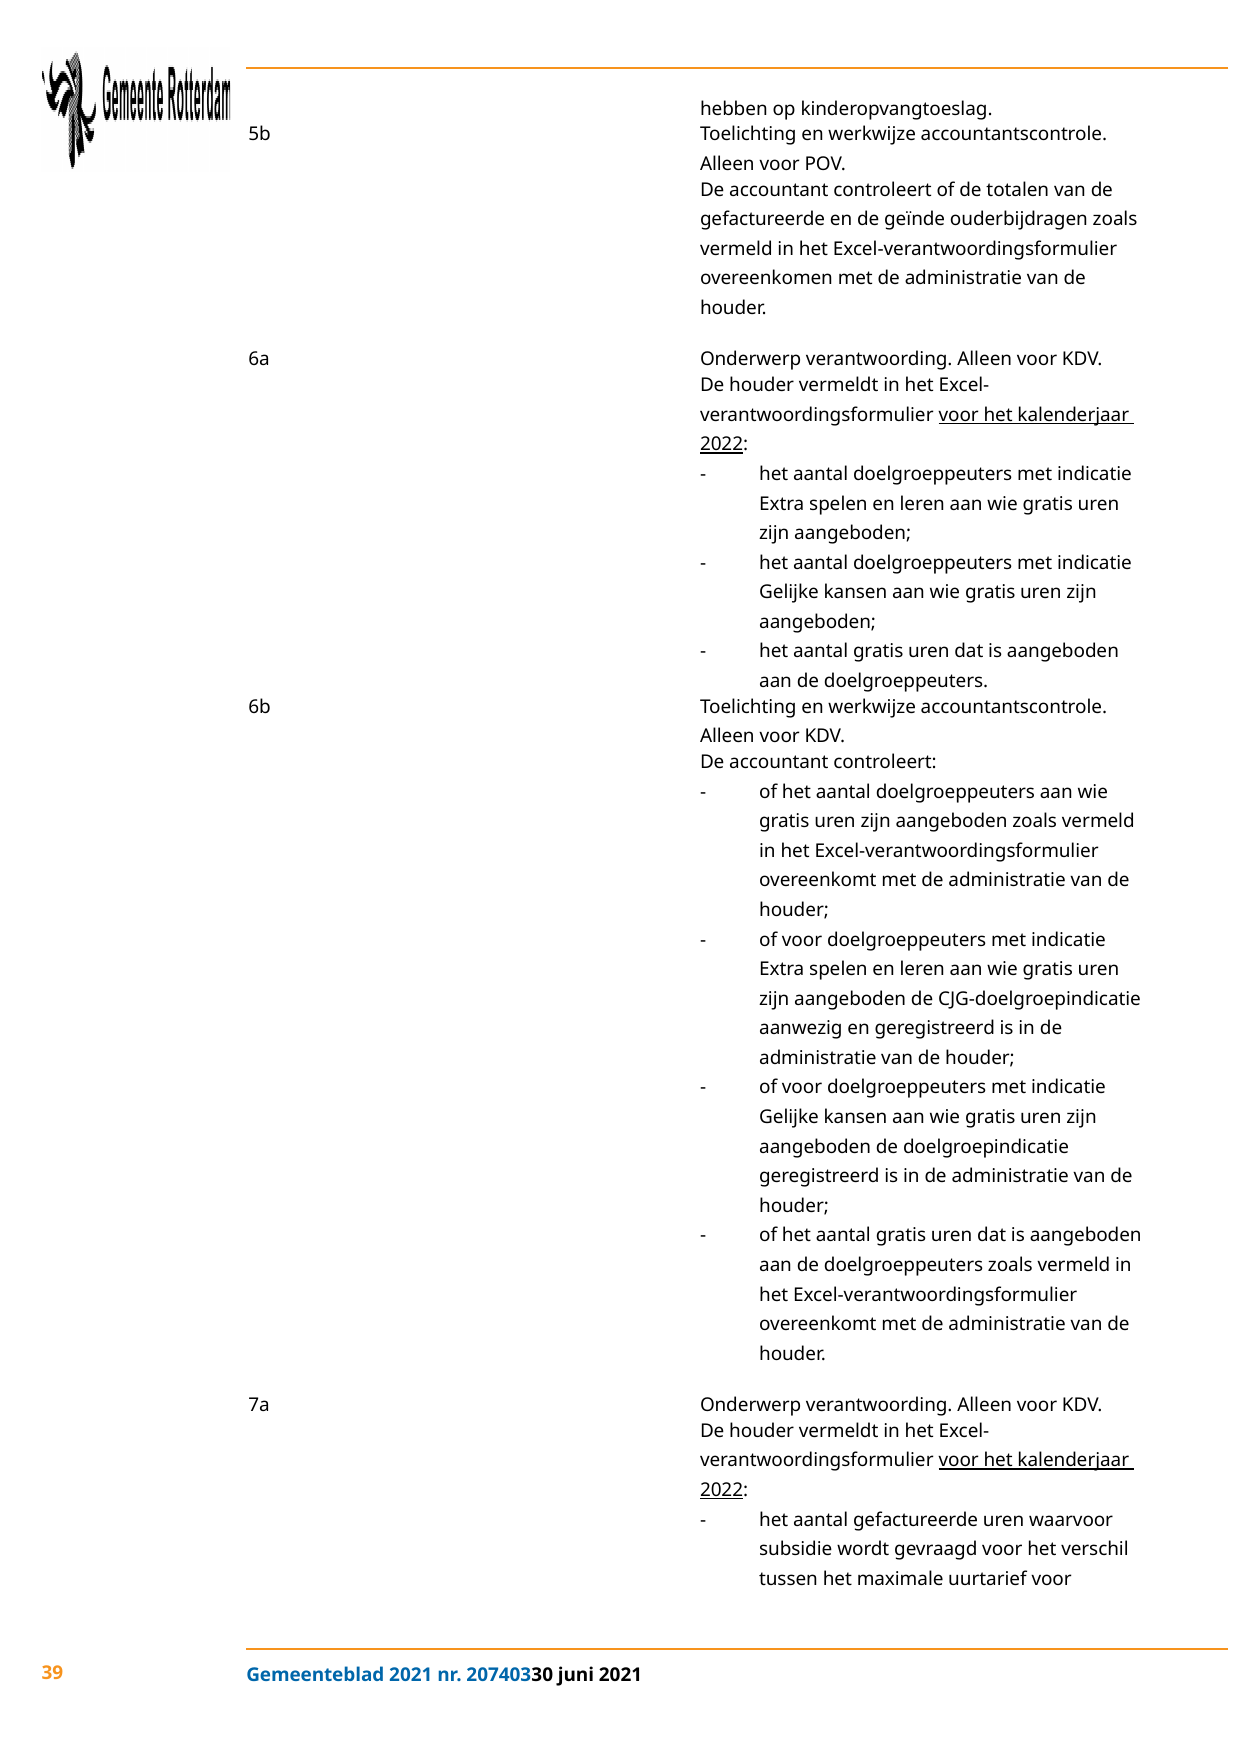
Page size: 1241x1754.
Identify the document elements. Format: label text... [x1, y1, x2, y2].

table_cell De houder vermeldt in het Excel-verantwoordingsformulier voor het kalenderjaar 2022: het aantal doelgroeppeuters met indicatie Extra spelen en leren aan wie gratis uren zijn aangeboden; het aantal doelgroeppeuters met indicatie Gelijke kansen aan wie gratis uren zijn aangeboden; het aantal gratis uren dat is aangeboden aan de doelgroeppeuters. [700, 371, 1152, 693]
table_cell 6b [248, 693, 700, 748]
table_cell De accountant controleert: of het aantal doelgroeppeuters aan wie gratis uren zijn aangeboden zoals vermeld in het Excel-verantwoordingsformulier overeenkomt met de administratie van de houder; of voor doelgroeppeuters met indicatie Extra spelen en leren aan wie gratis uren zijn aangeboden de CJG-doelgroepindicatie aanwezig en geregistreerd is in de administratie van de houder; of voor doelgroeppeuters met indicatie Gelijke kansen aan wie gratis uren zijn aangeboden de doelgroepindicatie geregistreerd is in de administratie van de houder; of het aantal gratis uren dat is aangeboden aan de doelgroeppeuters zoals vermeld in het Excel-verantwoordingsformulier overeenkomt met de administratie van de houder. [700, 748, 1152, 1366]
table_cell [248, 748, 700, 1366]
table_cell [248, 1417, 700, 1591]
table_cell Onderwerp verantwoording. Alleen voor KDV. [700, 346, 1152, 371]
table_cell Toelichting en werkwijze accountantscontrole. Alleen voor KDV. [700, 693, 1152, 748]
table_cell Onderwerp verantwoording. Alleen voor KDV. [700, 1391, 1152, 1417]
table_cell Toelichting en werkwijze accountantscontrole. Alleen voor POV. [700, 121, 1152, 176]
table_cell 7a [248, 1391, 700, 1417]
table_cell 5b [248, 121, 700, 176]
table_cell [700, 1366, 1152, 1391]
table_cell hebben op kinderopvangtoeslag. [700, 95, 1152, 121]
table_cell [248, 1366, 700, 1391]
table_cell [248, 371, 700, 693]
picture [41, 47, 231, 172]
table_cell [248, 176, 700, 320]
table_cell De accountant controleert of de totalen van de gefactureerde en de geïnde ouderbijdragen zoals vermeld in het Excel-verantwoordingsformulier overeenkomen met de administratie van de houder. [700, 176, 1152, 320]
table_cell [248, 320, 700, 346]
table_cell De houder vermeldt in het Excel-verantwoordingsformulier voor het kalenderjaar 2022: het aantal gefactureerde uren waarvoor subsidie wordt gevraagd voor het verschil tussen het maximale uurtarief voor [700, 1417, 1152, 1591]
table_cell [248, 95, 700, 121]
table_cell [700, 320, 1152, 346]
table_cell 6a [248, 346, 700, 371]
